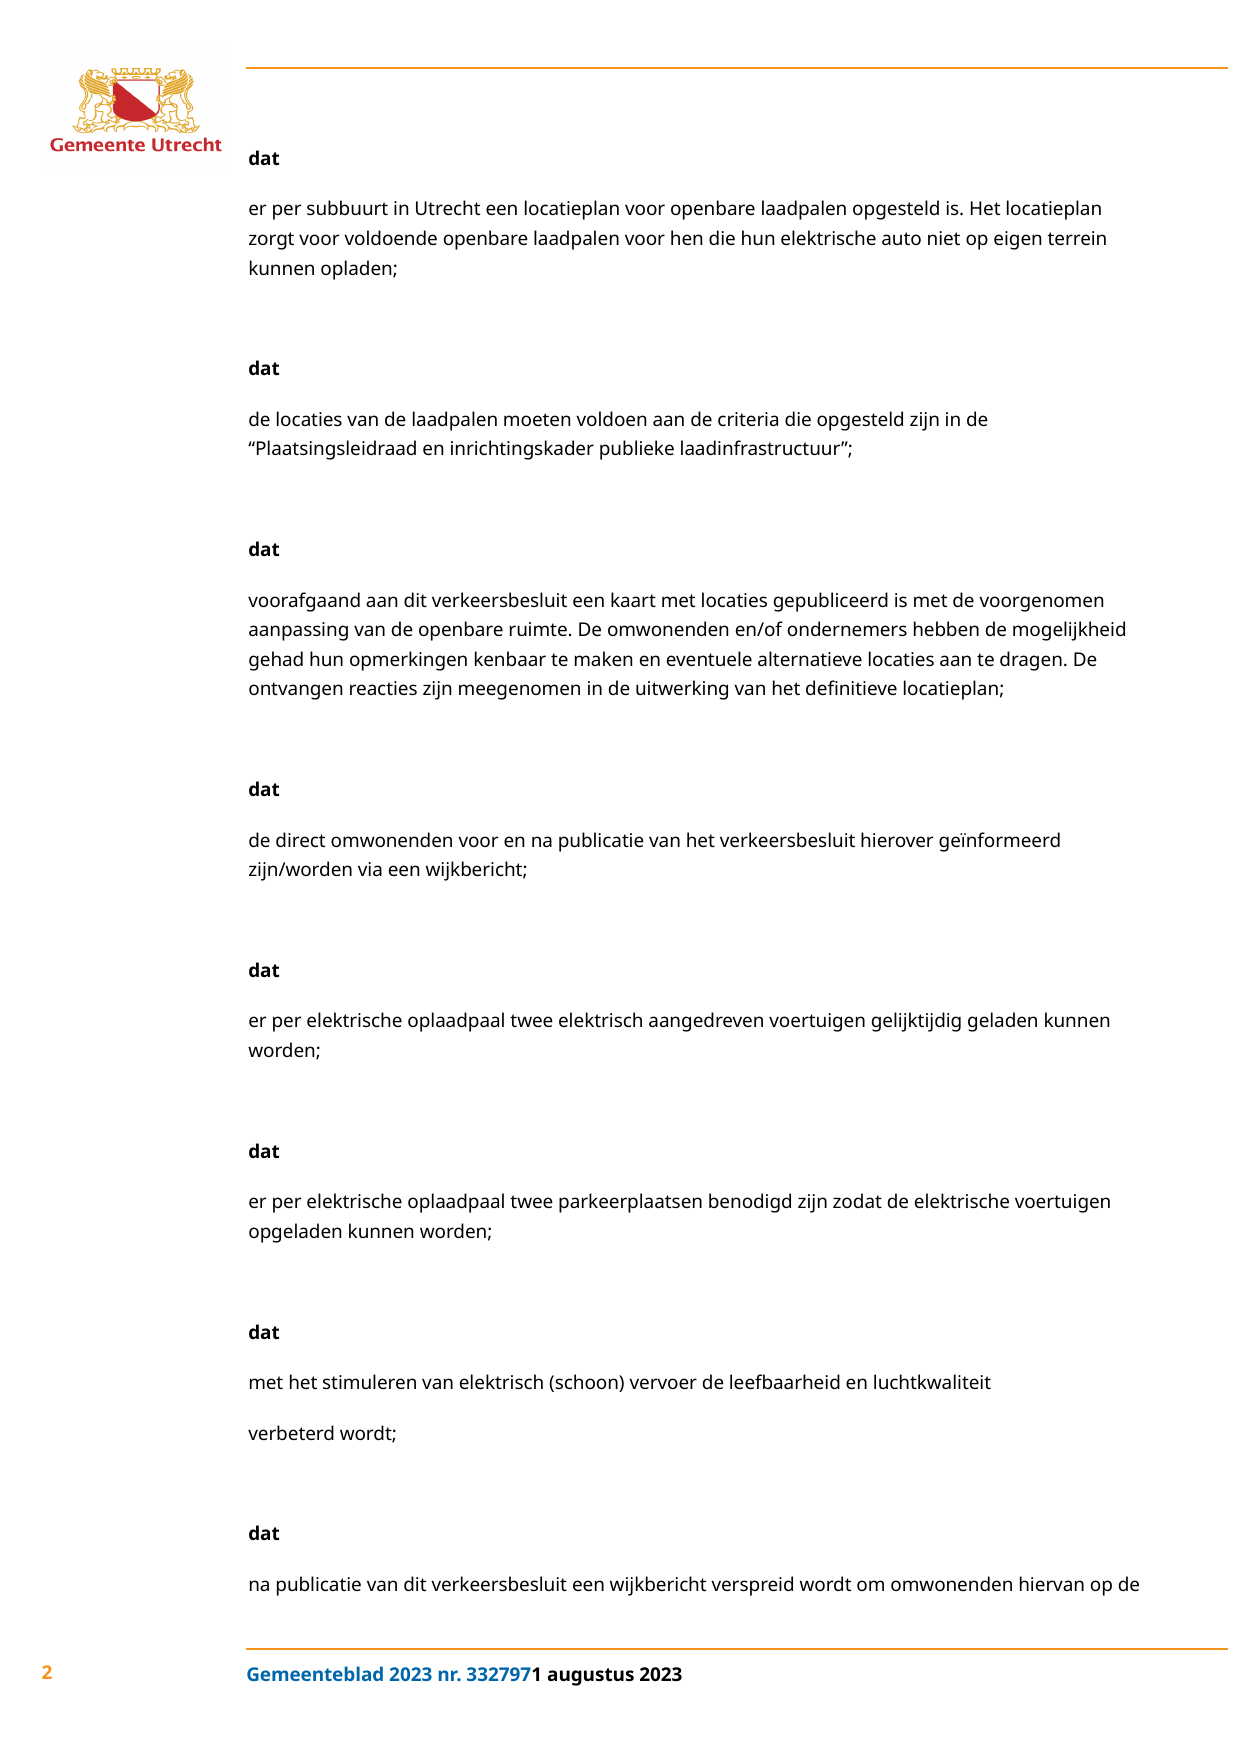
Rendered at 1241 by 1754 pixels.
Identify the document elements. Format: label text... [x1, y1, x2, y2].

text er per elektrische oplaadpaal twee parkeerplaatsen benodigd zijn zodat de elektrische voertuigen opgeladen kunnen worden; [248, 1188, 1152, 1244]
text dat [248, 145, 1152, 171]
text dat [248, 1319, 1152, 1345]
text dat [248, 536, 1152, 562]
text dat [248, 356, 1152, 381]
text verbeterd wordt; [248, 1420, 1152, 1446]
text dat [248, 1521, 1152, 1546]
text de direct omwonenden voor en na publicatie van het verkeersbesluit hierover geïnformeerd zijn/worden via een wijkbericht; [248, 827, 1152, 882]
text dat [248, 957, 1152, 983]
text met het stimuleren van elektrisch (schoon) vervoer de leefbaarheid en luchtkwaliteit [248, 1369, 1152, 1395]
text voorafgaand aan dit verkeersbesluit een kaart met locaties gepubliceerd is met de voorgenomen aanpassing van de openbare ruimte. De omwonenden en/of ondernemers hebben de mogelijkheid gehad hun opmerkingen kenbaar te maken en eventuele alternatieve locaties aan te dragen. De ontvangen reacties zijn meegenomen in de uitwerking van het definitieve locatieplan; [248, 587, 1152, 701]
text na publicatie van dit verkeersbesluit een wijkbericht verspreid wordt om omwonenden hiervan op de [248, 1571, 1152, 1597]
text er per subbuurt in Utrecht een locatieplan voor openbare laadpalen opgesteld is. Het locatieplan zorgt voor voldoende openbare laadpalen voor hen die hun elektrische auto niet op eigen terrein kunnen opladen; [248, 196, 1152, 281]
text dat [248, 1138, 1152, 1164]
text dat [248, 776, 1152, 802]
text de locaties van de laadpalen moeten voldoen aan de criteria die opgesteld zijn in de “Plaatsingsleidraad en inrichtingskader publieke laadinfrastructuur”; [248, 406, 1152, 461]
text er per elektrische oplaadpaal twee elektrisch aangedreven voertuigen gelijktijdig geladen kunnen worden; [248, 1008, 1152, 1063]
picture [41, 47, 231, 172]
